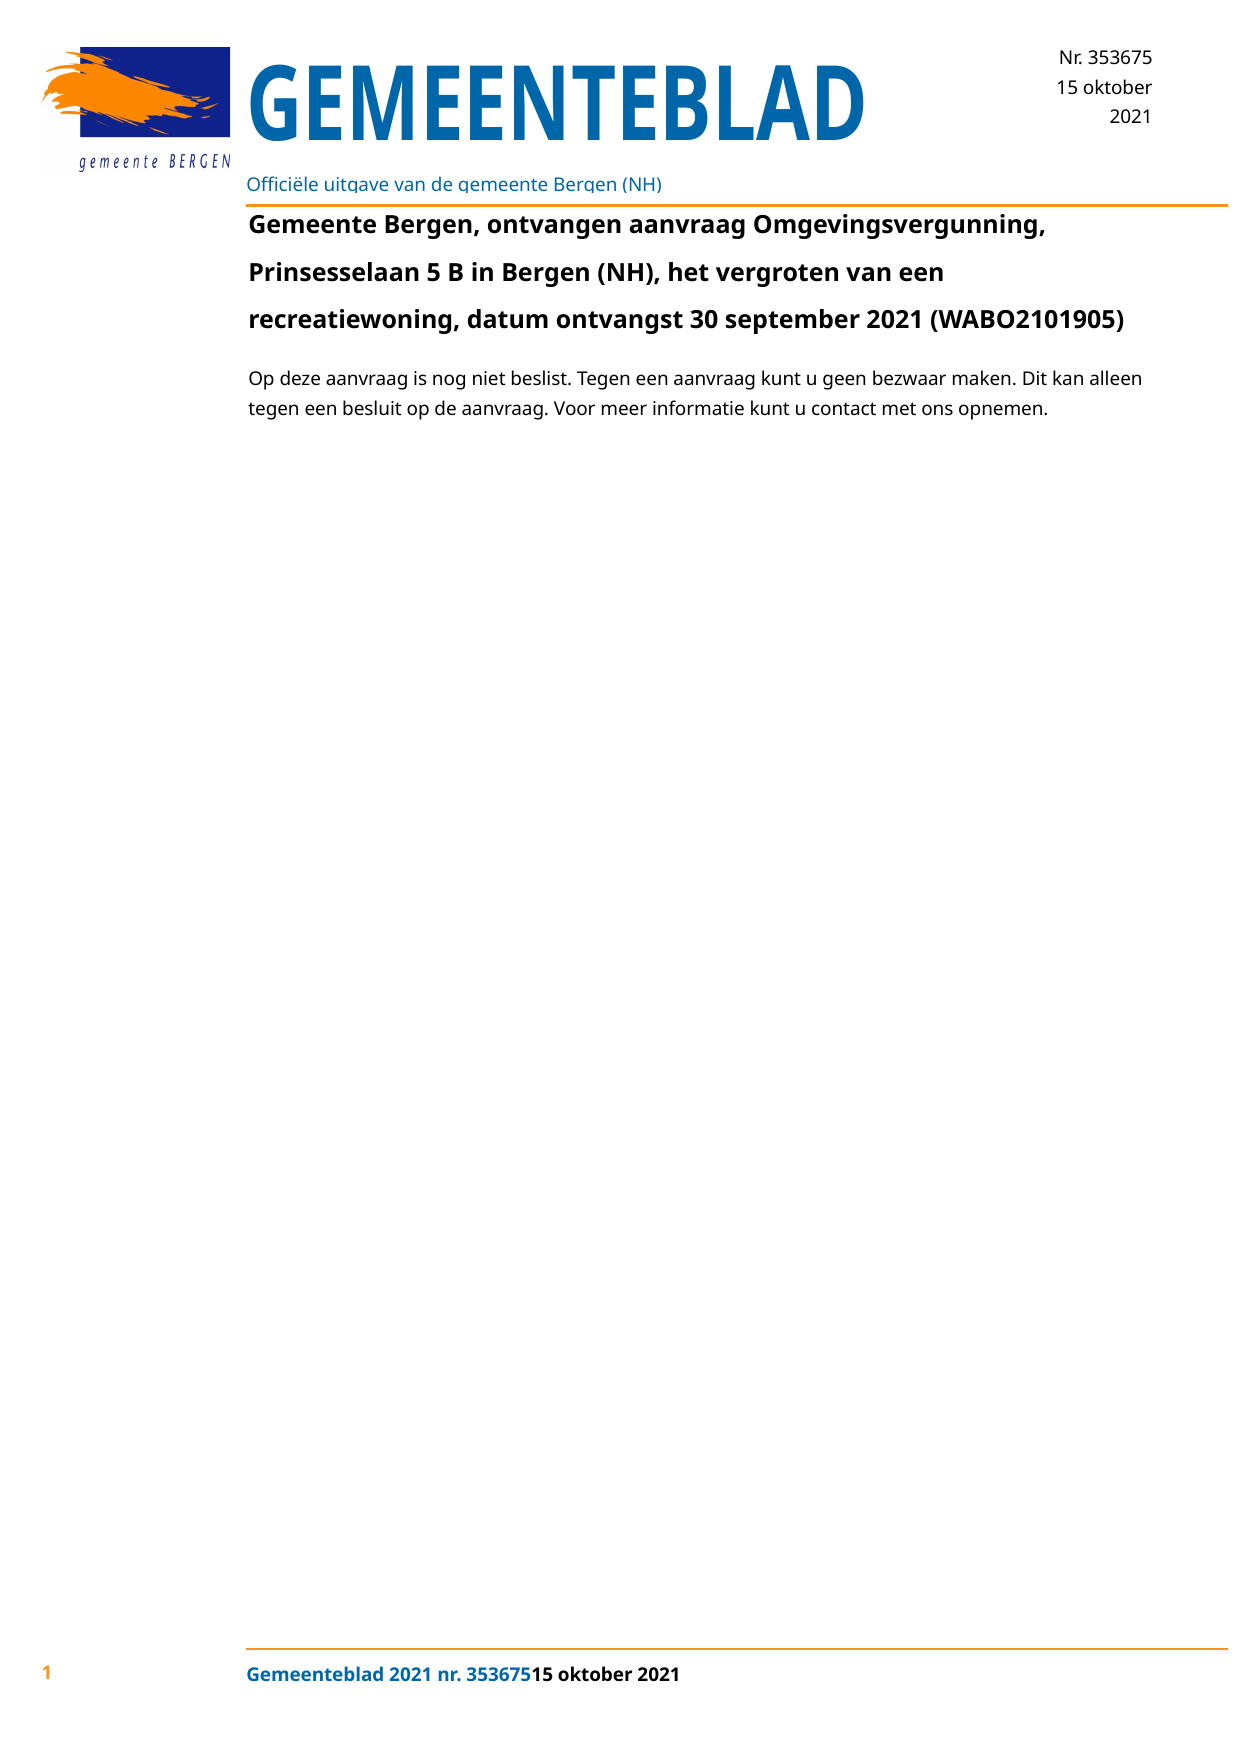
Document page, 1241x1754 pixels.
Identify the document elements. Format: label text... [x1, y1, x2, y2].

text Gemeente Bergen, ontvangen aanvraag Omgevingsvergunning, Prinsesselaan 5 B in Bergen (NH), het vergroten van een recreatiewoning, datum ontvangst 30 september 2021 (WABO2101905) [248, 207, 1152, 336]
picture [41, 47, 231, 172]
text Op deze aanvraag is nog niet beslist. Tegen een aanvraag kunt u geen bezwaar maken. Dit kan alleen tegen een besluit op de aanvraag. Voor meer informatie kunt u contact met ons opnemen. [248, 366, 1152, 421]
